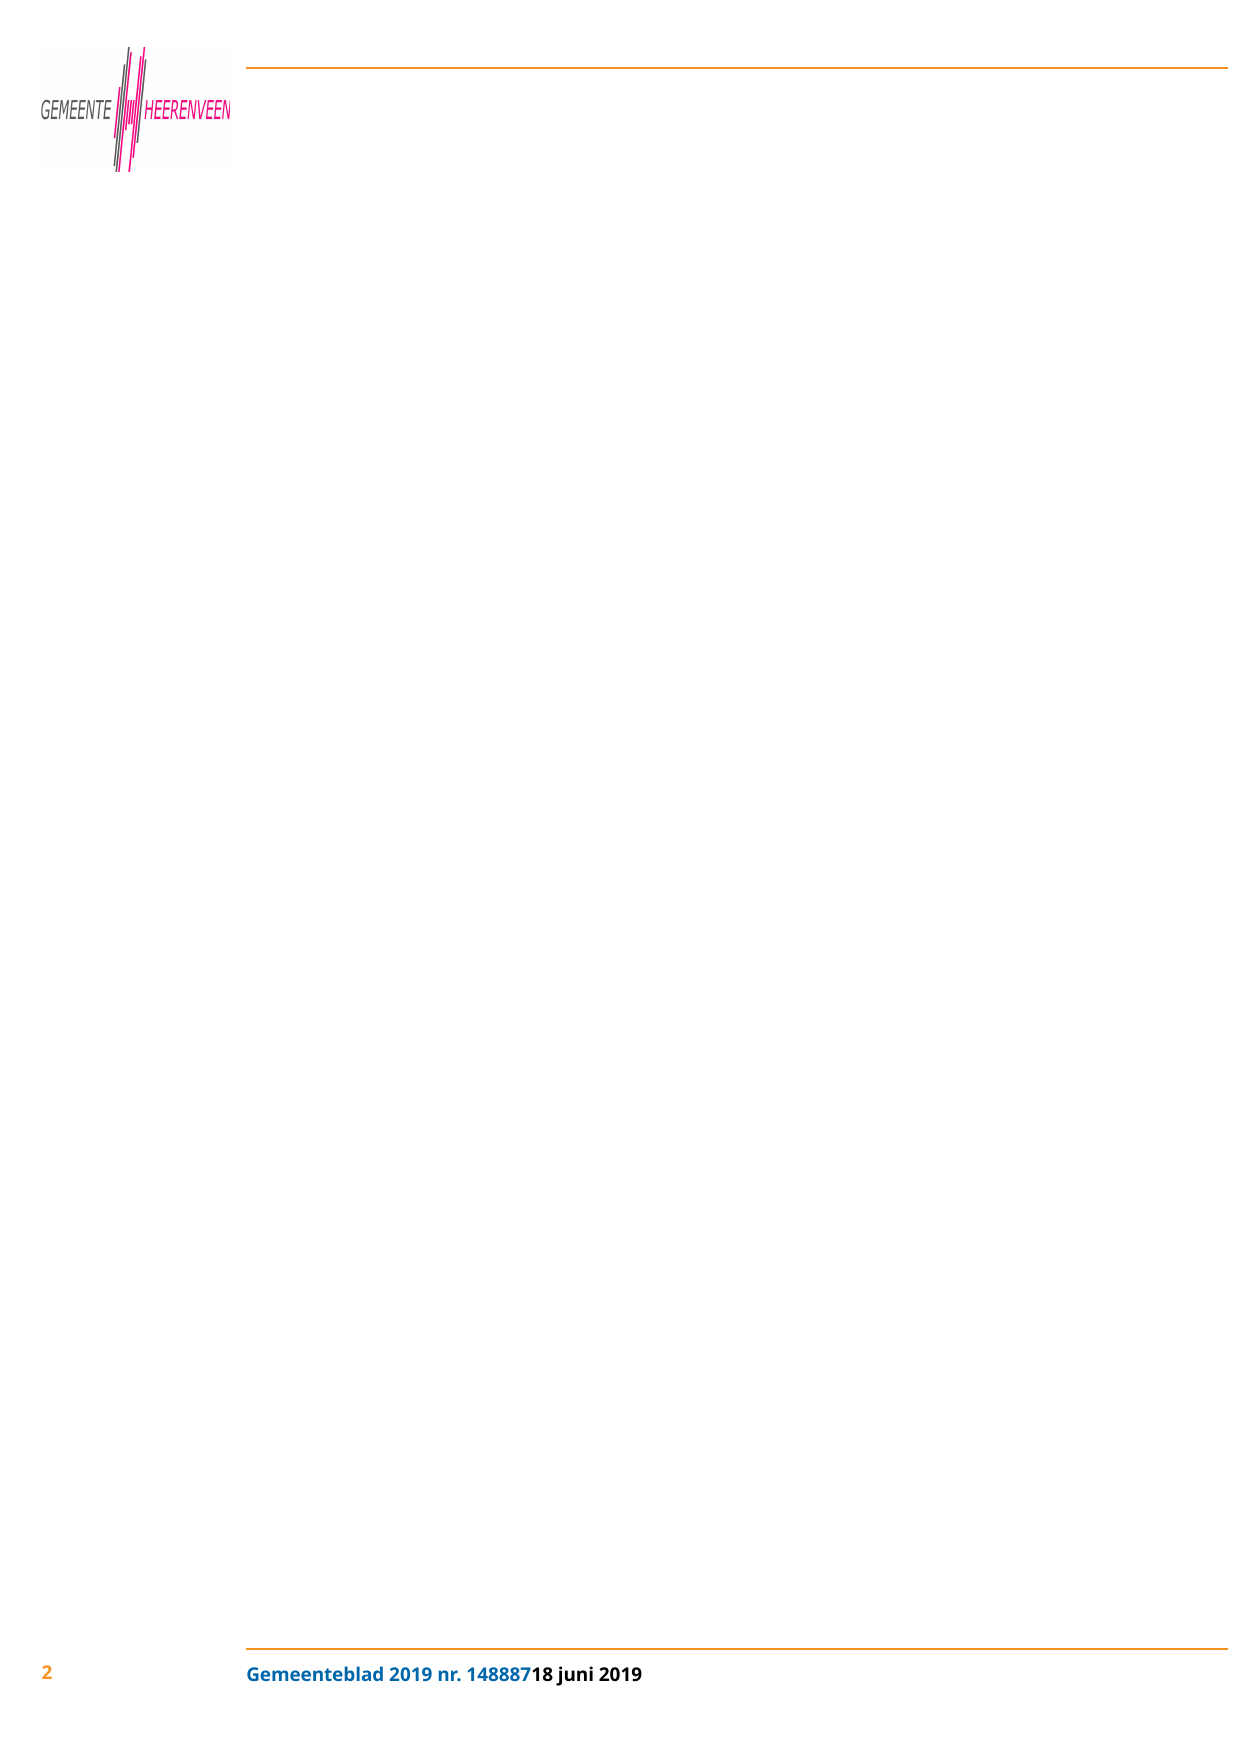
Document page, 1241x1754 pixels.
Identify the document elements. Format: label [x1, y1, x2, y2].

picture [41, 47, 231, 172]
